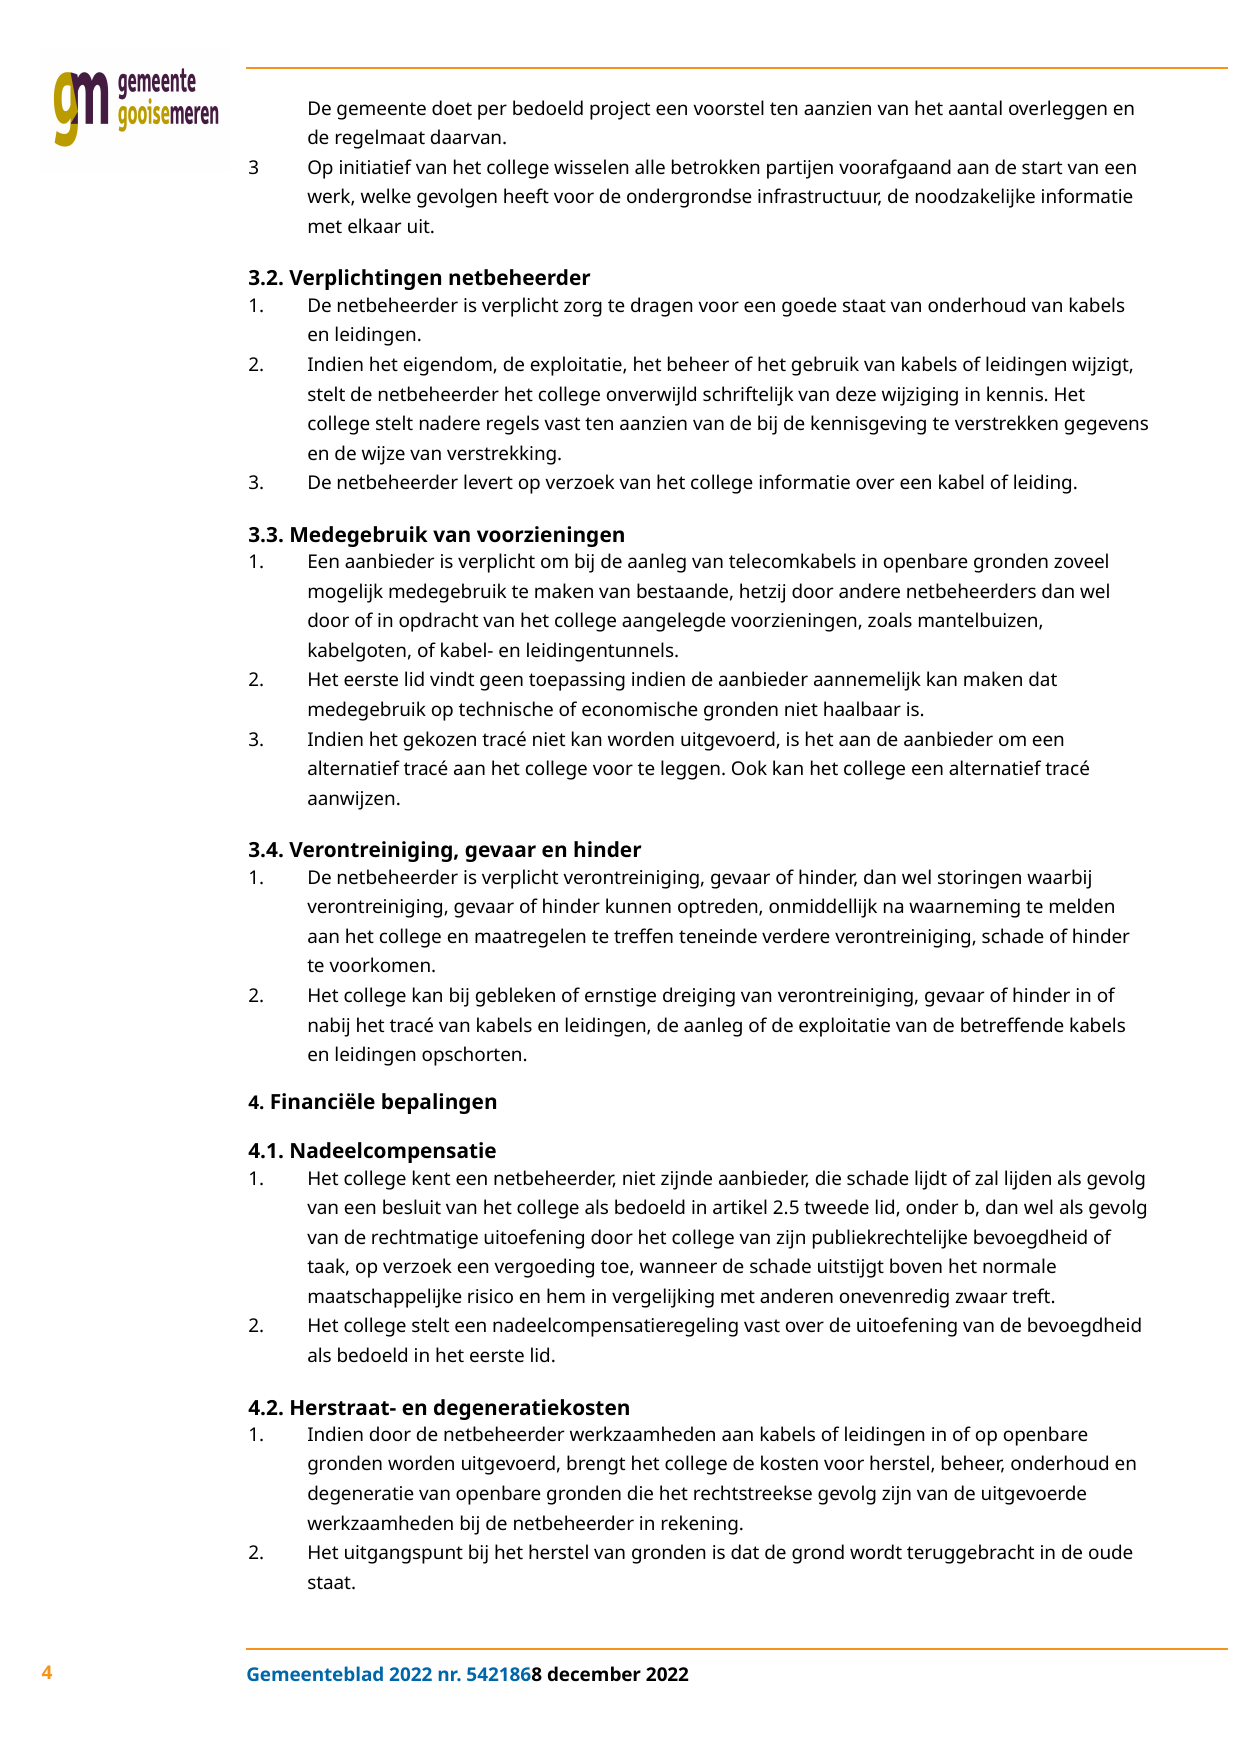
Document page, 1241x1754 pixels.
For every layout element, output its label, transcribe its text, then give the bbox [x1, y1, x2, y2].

list Het college stelt een nadeelcompensatieregeling vast over de uitoefening van de bevoegdheid als bedoeld in het eerste lid. [248, 1313, 1152, 1368]
list Een aanbieder is verplicht om bij de aanleg van telecomkabels in openbare gronden zoveel mogelijk medegebruik te maken van bestaande, hetzij door andere netbeheerders dan wel door of in opdracht van het college aangelegde voorzieningen, zoals mantelbuizen, kabelgoten, of kabel- en leidingentunnels. [248, 548, 1152, 663]
list Indien het gekozen tracé niet kan worden uitgevoerd, is het aan de aanbieder om een alternatief tracé aan het college voor te leggen. Ook kan het college een alternatief tracé aanwijzen. [248, 726, 1152, 811]
list De netbeheerder is verplicht zorg te dragen voor een goede staat van onderhoud van kabels en leidingen. [248, 292, 1152, 347]
list Het college kent een netbeheerder, niet zijnde aanbieder, die schade lijdt of zal lijden als gevolg van een besluit van het college als bedoeld in artikel 2.5 tweede lid, onder b, dan wel als gevolg van de rechtmatige uitoefening door het college van zijn publiekrechtelijke bevoegdheid of taak, op verzoek een vergoeding toe, wanneer de schade uitstijgt boven het normale maatschappelijke risico en hem in vergelijking met anderen onevenredig zwaar treft. [248, 1165, 1152, 1309]
list Indien het eigendom, de exploitatie, het beheer of het gebruik van kabels of leidingen wijzigt, stelt de netbeheerder het college onverwijld schriftelijk van deze wijziging in kennis. Het college stelt nadere regels vast ten aanzien van de bij de kennisgeving te verstrekken gegevens en de wijze van verstrekking. [248, 351, 1152, 466]
text 3.3. Medegebruik van voorzieningen [248, 520, 1152, 548]
text 4.1. Nadeelcompensatie [248, 1136, 1152, 1165]
picture [41, 47, 231, 172]
list Op initiatief van het college wisselen alle betrokken partijen voorafgaand aan de start van een werk, welke gevolgen heeft voor de ondergrondse infrastructuur, de noodzakelijke informatie met elkaar uit. [248, 154, 1152, 239]
list Het college kan bij gebleken of ernstige dreiging van verontreiniging, gevaar of hinder in of nabij het tracé van kabels en leidingen, de aanleg of de exploitatie van de betreffende kabels en leidingen opschorten. [248, 982, 1152, 1067]
list Het eerste lid vindt geen toepassing indien de aanbieder aannemelijk kan maken dat medegebruik op technische of economische gronden niet haalbaar is. [248, 667, 1152, 722]
text 4.2. Herstraat- en degeneratiekosten [248, 1393, 1152, 1421]
list De netbeheerder levert op verzoek van het college informatie over een kabel of leiding. [248, 469, 1152, 495]
list De netbeheerder is verplicht verontreiniging, gevaar of hinder, dan wel storingen waarbij verontreiniging, gevaar of hinder kunnen optreden, onmiddellijk na waarneming te melden aan het college en maatregelen te treffen teneinde verdere verontreiniging, schade of hinder te voorkomen. [248, 864, 1152, 978]
text 3.2. Verplichtingen netbeheerder [248, 263, 1152, 292]
list De gemeente doet per bedoeld project een voorstel ten aanzien van het aantal overleggen en de regelmaat daarvan. [248, 95, 1152, 150]
text 3.4. Verontreiniging, gevaar en hinder [248, 835, 1152, 864]
list Indien door de netbeheerder werkzaamheden aan kabels of leidingen in of op openbare gronden worden uitgevoerd, brengt het college de kosten voor herstel, beheer, onderhoud en degeneratie van openbare gronden die het rechtstreekse gevolg zijn van de uitgevoerde werkzaamheden bij de netbeheerder in rekening. [248, 1421, 1152, 1536]
list Het uitgangspunt bij het herstel van gronden is dat de grond wordt teruggebracht in de oude staat. [248, 1539, 1152, 1595]
text 4. Financiële bepalingen [248, 1087, 1152, 1115]
